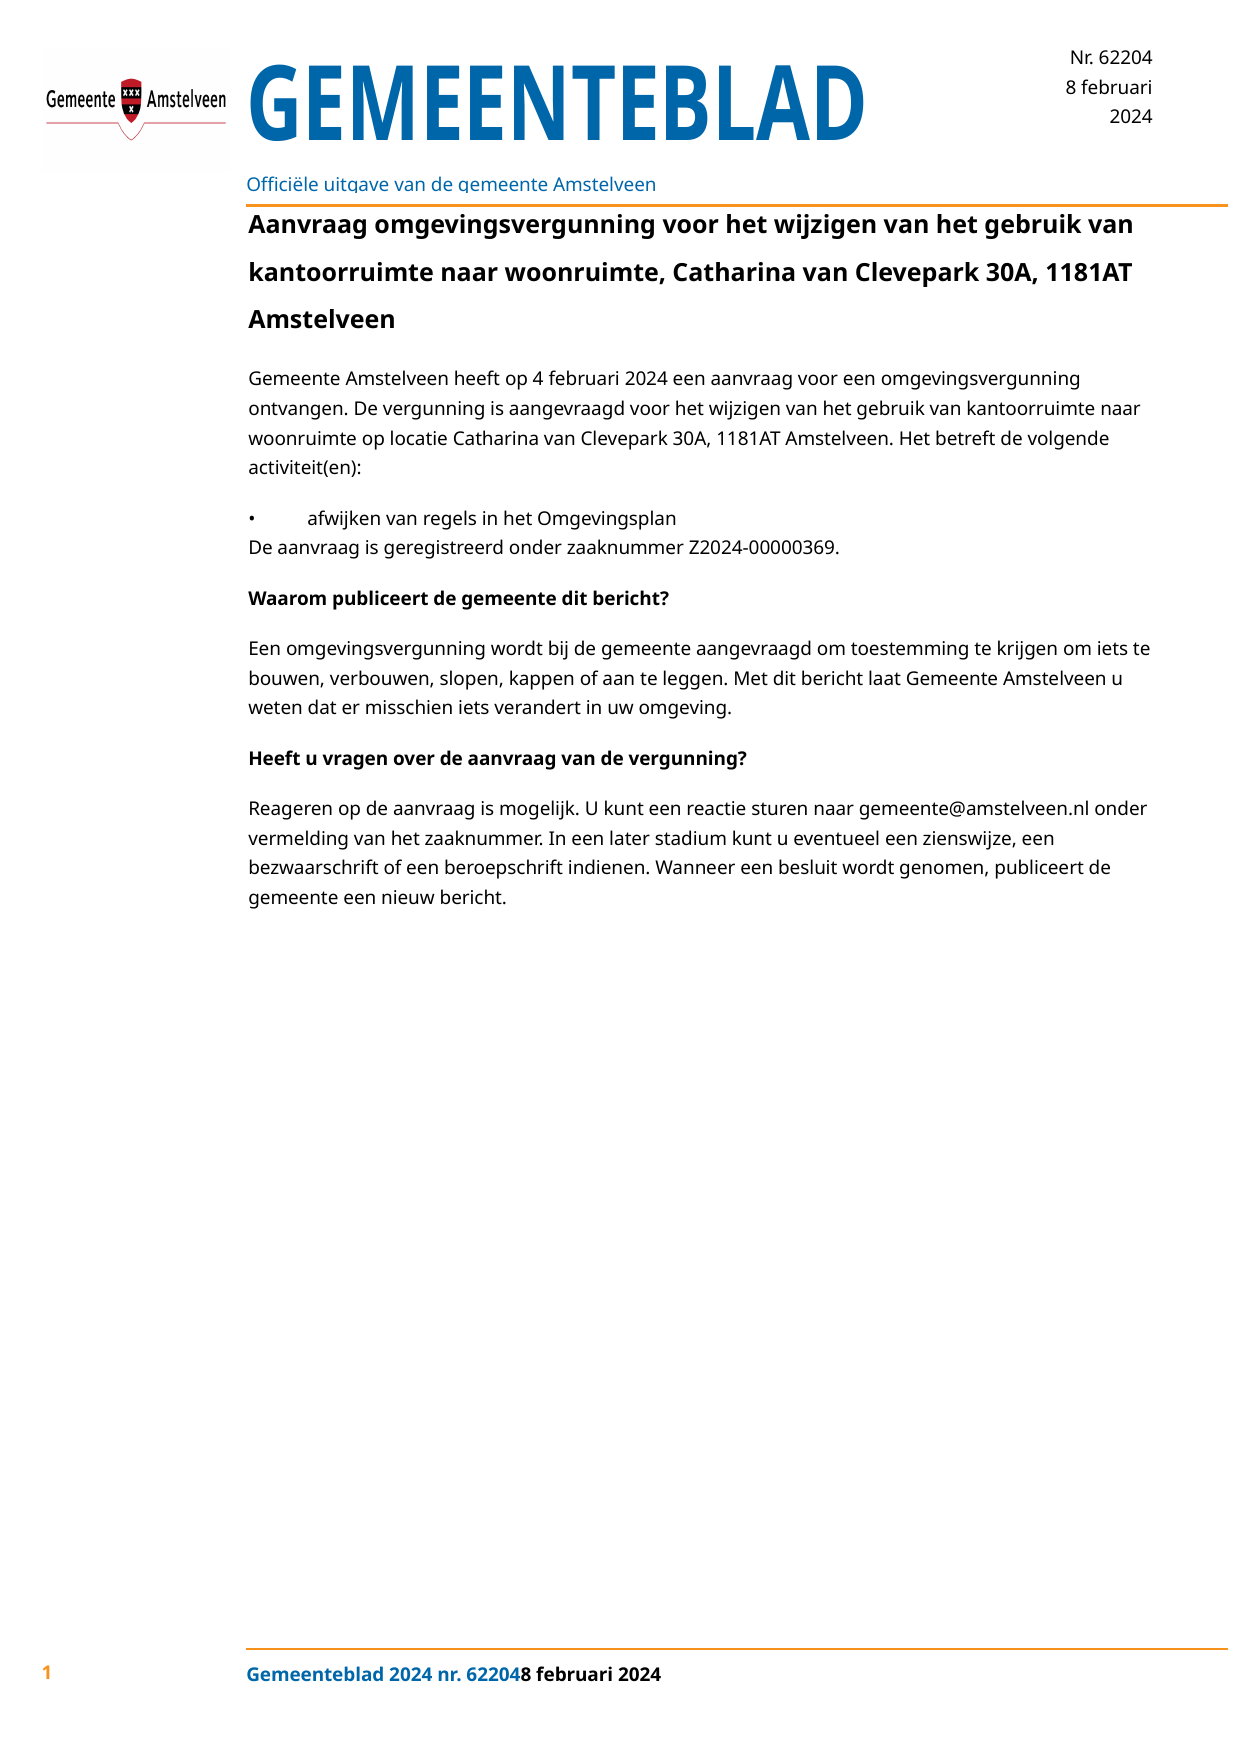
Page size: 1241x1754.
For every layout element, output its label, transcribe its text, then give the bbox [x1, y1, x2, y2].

text Een omgevingsvergunning wordt bij de gemeente aangevraagd om toestemming te krijgen om iets te bouwen, verbouwen, slopen, kappen of aan te leggen. Met dit bericht laat Gemeente Amstelveen u weten dat er misschien iets verandert in uw omgeving. [248, 635, 1152, 720]
text Reageren op de aanvraag is mogelijk. U kunt een reactie sturen naar gemeente@amstelveen.nl onder vermelding van het zaaknummer. In een later stadium kunt u eventueel een zienswijze, een bezwaarschrift of een beroepschrift indienen. Wanneer een besluit wordt genomen, publiceert de gemeente een nieuw bericht. [248, 795, 1152, 909]
text Aanvraag omgevingsvergunning voor het wijzigen van het gebruik van kantoorruimte naar woonruimte, Catharina van Clevepark 30A, 1181AT Amstelveen [248, 207, 1152, 336]
text Heeft u vragen over de aanvraag van de vergunning? [248, 745, 1152, 770]
text De aanvraag is geregistreerd onder zaaknummer Z2024-00000369. [248, 534, 1152, 560]
list afwijken van regels in het Omgevingsplan [248, 505, 1152, 530]
text Gemeente Amstelveen heeft op 4 februari 2024 een aanvraag voor een omgevingsvergunning ontvangen. De vergunning is aangevraagd voor het wijzigen van het gebruik van kantoorruimte naar woonruimte op locatie Catharina van Clevepark 30A, 1181AT Amstelveen. Het betreft de volgende activiteit(en): [248, 366, 1152, 480]
text Waarom publiceert de gemeente dit bericht? [248, 585, 1152, 610]
picture [41, 47, 231, 172]
